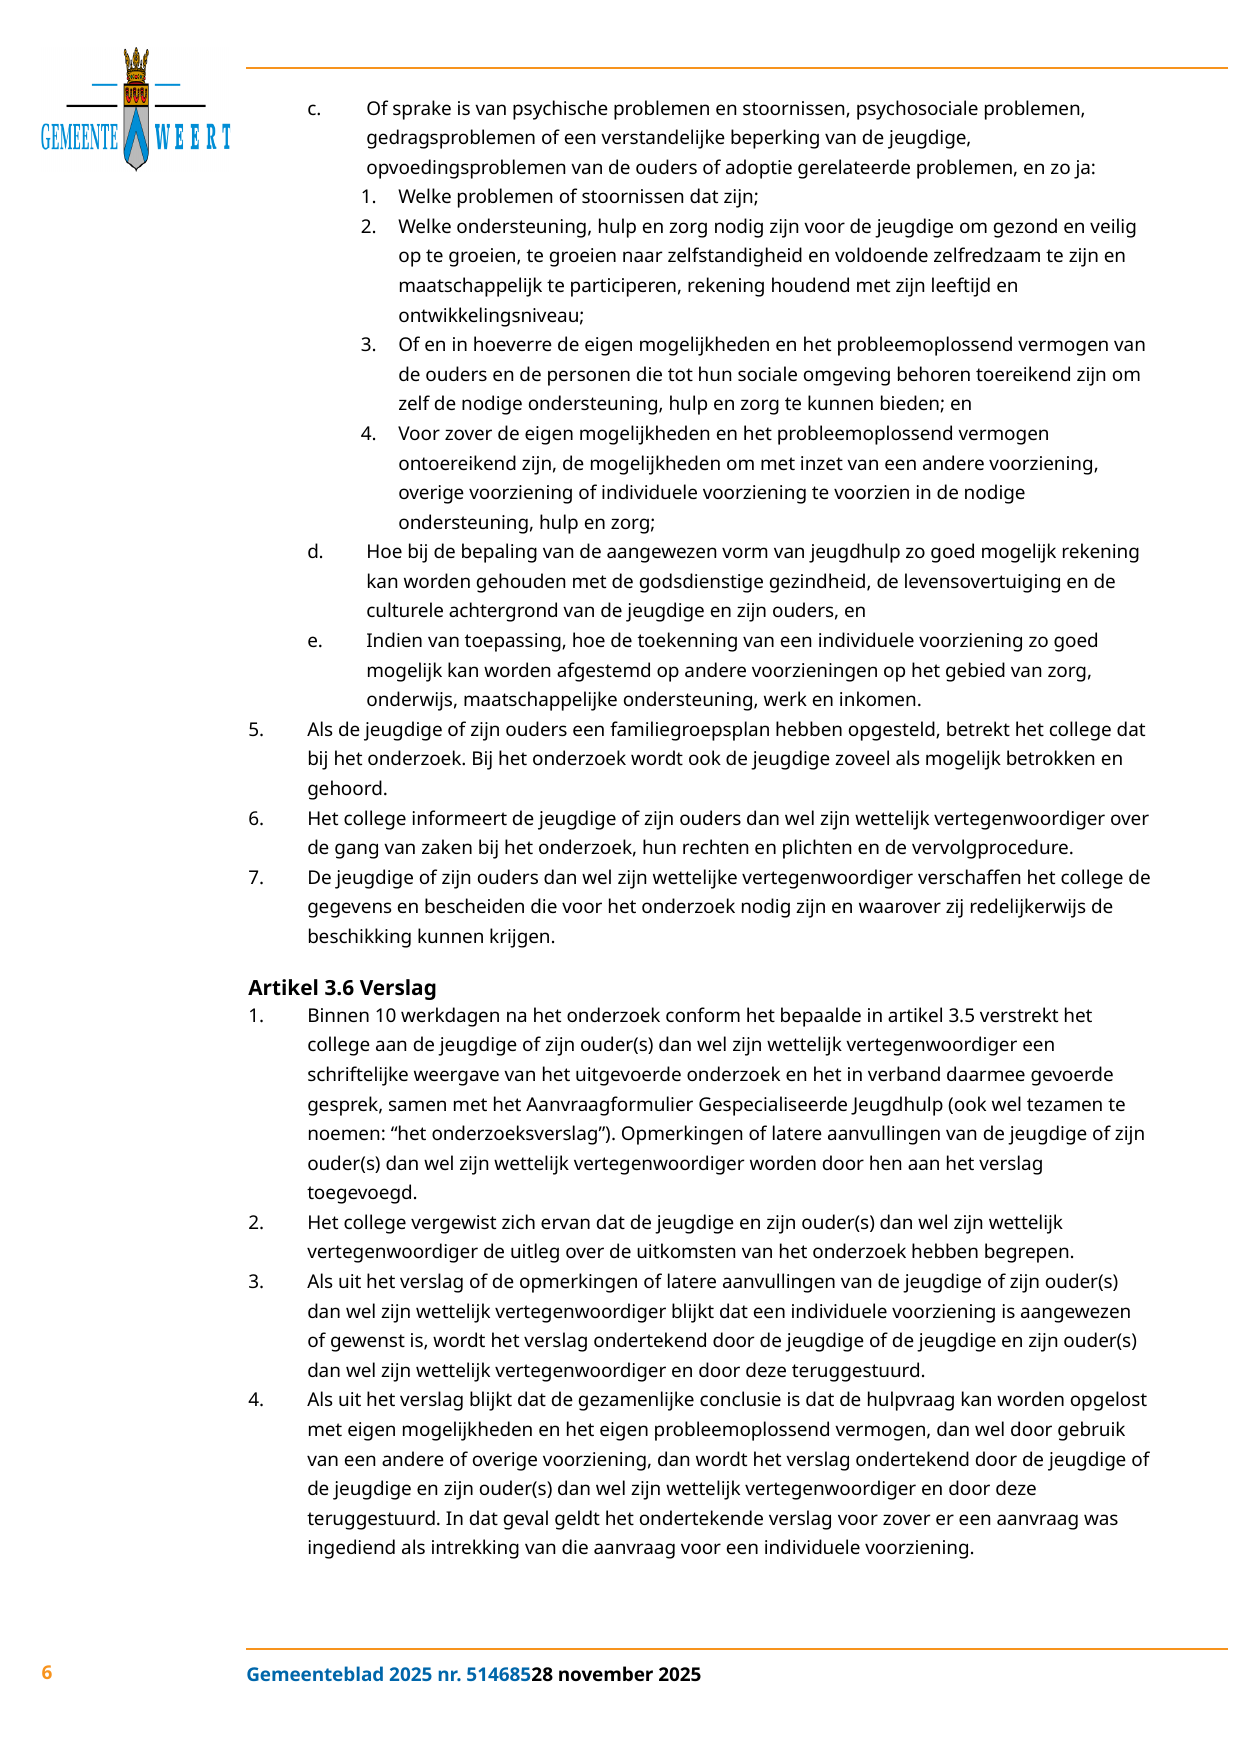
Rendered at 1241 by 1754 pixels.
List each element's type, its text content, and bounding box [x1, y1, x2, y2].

list Indien van toepassing, hoe de toekenning van een individuele voorziening zo goed mogelijk kan worden afgestemd op andere voorzieningen op het gebied van zorg, onderwijs, maatschappelijke ondersteuning, werk en inkomen. [307, 627, 1152, 712]
list Welke ondersteuning, hulp en zorg nodig zijn voor de jeugdige om gezond en veilig op te groeien, te groeien naar zelfstandigheid en voldoende zelfredzaam te zijn en maatschappelijk te participeren, rekening houdend met zijn leeftijd en ontwikkelingsniveau; [361, 213, 1152, 328]
text Artikel 3.6 Verslag [248, 973, 1152, 1002]
list De jeugdige of zijn ouders dan wel zijn wettelijke vertegenwoordiger verschaffen het college de gegevens en bescheiden die voor het onderzoek nodig zijn en waarover zij redelijkerwijs de beschikking kunnen krijgen. [248, 864, 1152, 949]
list Hoe bij de bepaling van de aangewezen vorm van jeugdhulp zo goed mogelijk rekening kan worden gehouden met de godsdienstige gezindheid, de levensovertuiging en de culturele achtergrond van de jeugdige en zijn ouders, en [307, 538, 1152, 623]
list Of sprake is van psychische problemen en stoornissen, psychosociale problemen, gedragsproblemen of een verstandelijke beperking van de jeugdige, opvoedingsproblemen van de ouders of adoptie gerelateerde problemen, en zo ja: [307, 95, 1152, 180]
list Als de jeugdige of zijn ouders een familiegroepsplan hebben opgesteld, betrekt het college dat bij het onderzoek. Bij het onderzoek wordt ook de jeugdige zoveel als mogelijk betrokken en gehoord. [248, 716, 1152, 801]
list Voor zover de eigen mogelijkheden en het probleemoplossend vermogen ontoereikend zijn, de mogelijkheden om met inzet van een andere voorziening, overige voorziening of individuele voorziening te voorzien in de nodige ondersteuning, hulp en zorg; [361, 420, 1152, 535]
list Het college informeert de jeugdige of zijn ouders dan wel zijn wettelijk vertegenwoordiger over de gang van zaken bij het onderzoek, hun rechten en plichten en de vervolgprocedure. [248, 805, 1152, 860]
list Binnen 10 werkdagen na het onderzoek conform het bepaalde in artikel 3.5 verstrekt het college aan de jeugdige of zijn ouder(s) dan wel zijn wettelijk vertegenwoordiger een schriftelijke weergave van het uitgevoerde onderzoek en het in verband daarmee gevoerde gesprek, samen met het Aanvraagformulier Gespecialiseerde Jeugdhulp (ook wel tezamen te noemen: “het onderzoeksverslag”). Opmerkingen of latere aanvullingen van de jeugdige of zijn ouder(s) dan wel zijn wettelijk vertegenwoordiger worden door hen aan het verslag toegevoegd. [248, 1002, 1152, 1205]
list Als uit het verslag of de opmerkingen of latere aanvullingen van de jeugdige of zijn ouder(s) dan wel zijn wettelijk vertegenwoordiger blijkt dat een individuele voorziening is aangewezen of gewenst is, wordt het verslag ondertekend door de jeugdige of de jeugdige en zijn ouder(s) dan wel zijn wettelijk vertegenwoordiger en door deze teruggestuurd. [248, 1268, 1152, 1383]
list Het college vergewist zich ervan dat de jeugdige en zijn ouder(s) dan wel zijn wettelijk vertegenwoordiger de uitleg over de uitkomsten van het onderzoek hebben begrepen. [248, 1209, 1152, 1264]
list Als uit het verslag blijkt dat de gezamenlijke conclusie is dat de hulpvraag kan worden opgelost met eigen mogelijkheden en het eigen probleemoplossend vermogen, dan wel door gebruik van een andere of overige voorziening, dan wordt het verslag ondertekend door de jeugdige of de jeugdige en zijn ouder(s) dan wel zijn wettelijk vertegenwoordiger en door deze teruggestuurd. In dat geval geldt het ondertekende verslag voor zover er een aanvraag was ingediend als intrekking van die aanvraag voor een individuele voorziening. [248, 1387, 1152, 1560]
picture [41, 47, 231, 172]
list Of en in hoeverre de eigen mogelijkheden en het probleemoplossend vermogen van de ouders en de personen die tot hun sociale omgeving behoren toereikend zijn om zelf de nodige ondersteuning, hulp en zorg te kunnen bieden; en [361, 331, 1152, 416]
list Welke problemen of stoornissen dat zijn; [361, 183, 1152, 209]
